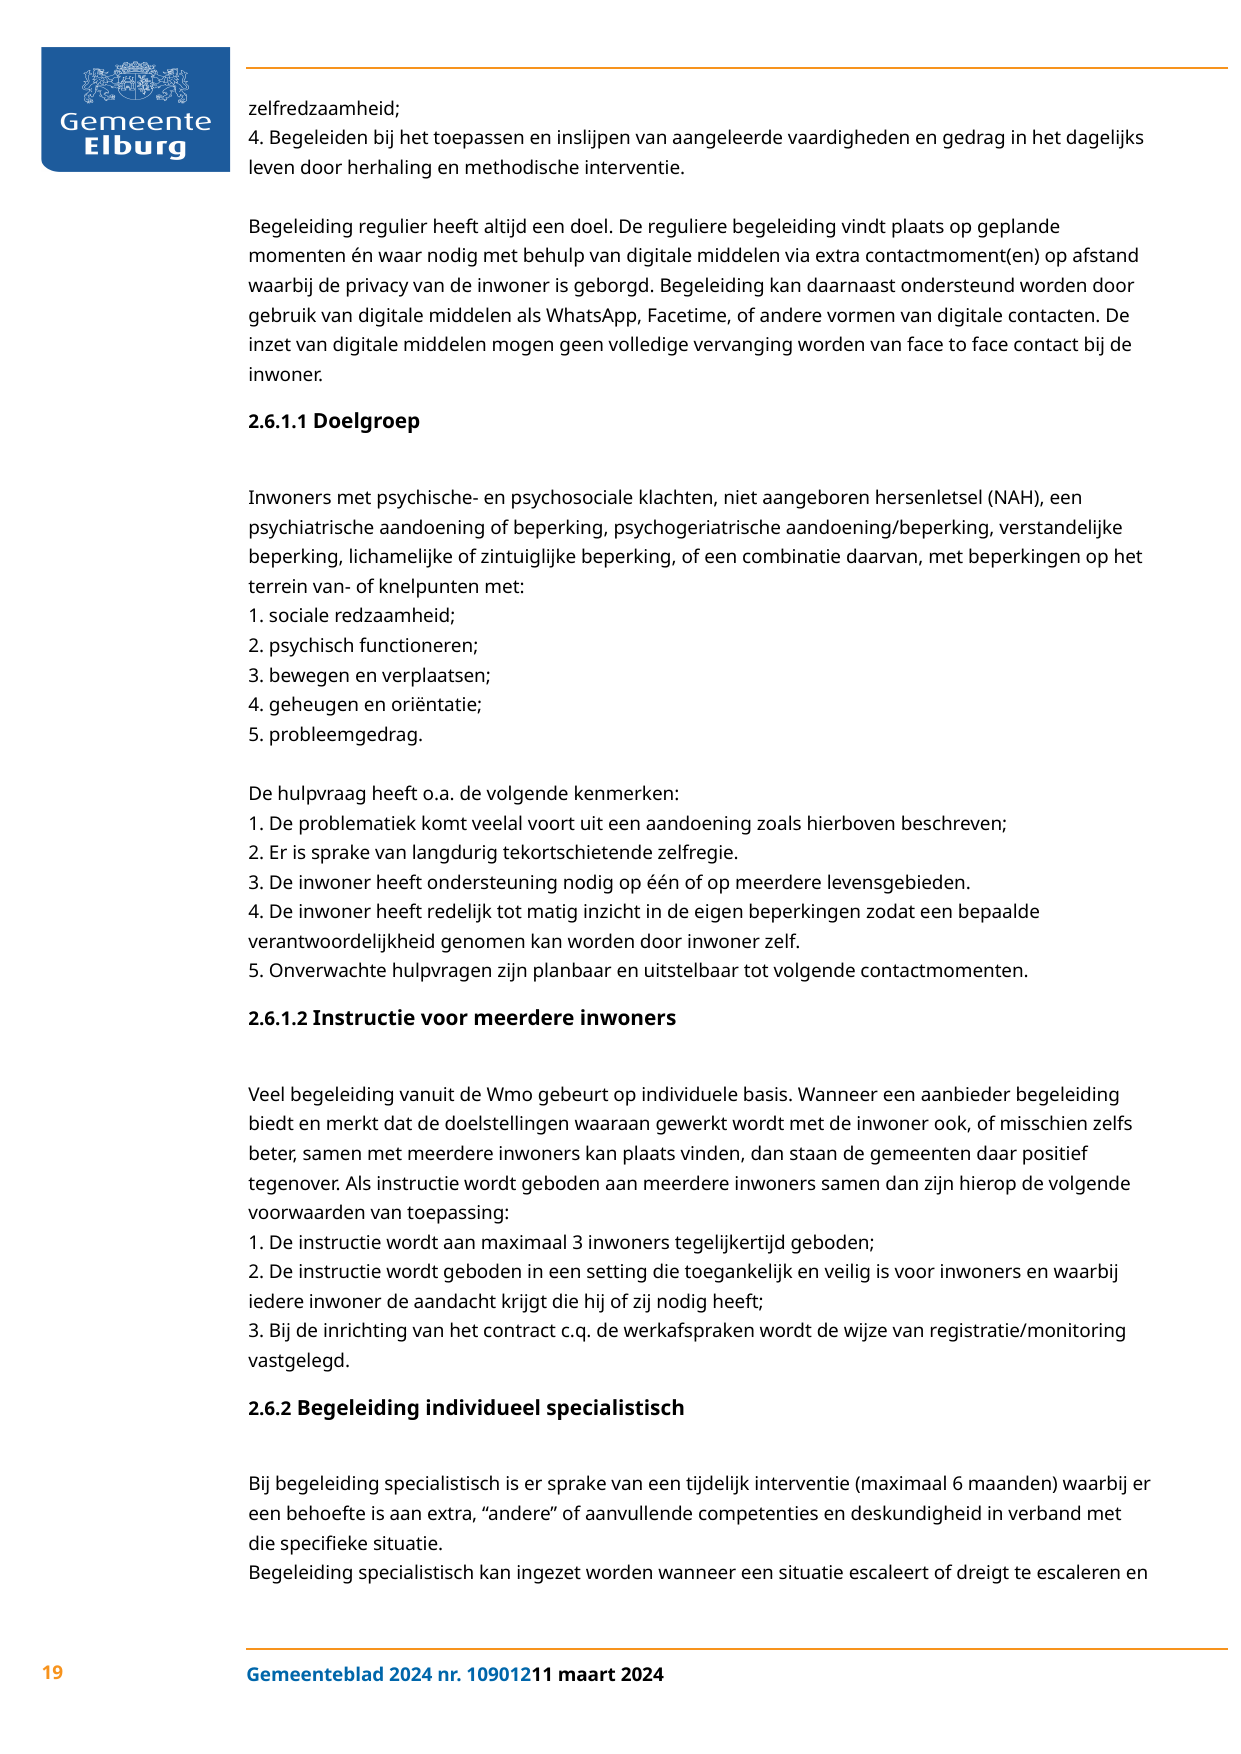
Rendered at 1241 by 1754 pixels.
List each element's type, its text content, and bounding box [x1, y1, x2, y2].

text 2.6.2 Begeleiding individueel specialistisch [248, 1393, 1152, 1421]
text De hulpvraag heeft o.a. de volgende kenmerken: [248, 780, 1152, 806]
text 3. bewegen en verplaatsen; [248, 662, 1152, 688]
text 4. Begeleiden bij het toepassen en inslijpen van aangeleerde vaardigheden en gedrag in het dagelijks leven door herhaling en methodische interventie. [248, 124, 1152, 180]
text Veel begeleiding vanuit de Wmo gebeurt op individuele basis. Wanneer een aanbieder begeleiding biedt en merkt dat de doelstellingen waaraan gewerkt wordt met de inwoner ook, of misschien zelfs beter, samen met meerdere inwoners kan plaats vinden, dan staan de gemeenten daar positief tegenover. Als instructie wordt geboden aan meerdere inwoners samen dan zijn hierop de volgende voorwaarden van toepassing: [248, 1081, 1152, 1225]
text 2. psychisch functioneren; [248, 632, 1152, 658]
text 5. probleemgedrag. [248, 721, 1152, 747]
text 5. Onverwachte hulpvragen zijn planbaar en uitstelbaar tot volgende contactmomenten. [248, 958, 1152, 983]
text zelfredzaamheid; [248, 95, 1152, 121]
text Inwoners met psychische- en psychosociale klachten, niet aangeboren hersenletsel (NAH), een psychiatrische aandoening of beperking, psychogeriatrische aandoening/beperking, verstandelijke beperking, lichamelijke of zintuiglijke beperking, of een combinatie daarvan, met beperkingen op het terrein van- of knelpunten met: [248, 484, 1152, 599]
text 4. De inwoner heeft redelijk tot matig inzicht in de eigen beperkingen zodat een bepaalde verantwoordelijkheid genomen kan worden door inwoner zelf. [248, 898, 1152, 954]
text 2.6.1.1 Doelgroep [248, 407, 1152, 435]
text 3. De inwoner heeft ondersteuning nodig op één of op meerdere levensgebieden. [248, 869, 1152, 895]
text Bij begeleiding specialistisch is er sprake van een tijdelijk interventie (maximaal 6 maanden) waarbij er een behoefte is aan extra, “andere” of aanvullende competenties en deskundigheid in verband met die specifieke situatie. [248, 1471, 1152, 1556]
text 4. geheugen en oriëntatie; [248, 691, 1152, 717]
text 2. Er is sprake van langdurig tekortschietende zelfregie. [248, 839, 1152, 865]
text Begeleiding regulier heeft altijd een doel. De reguliere begeleiding vindt plaats op geplande momenten én waar nodig met behulp van digitale middelen via extra contactmoment(en) op afstand waarbij de privacy van de inwoner is geborgd. Begeleiding kan daarnaast ondersteund worden door gebruik van digitale middelen als WhatsApp, Facetime, of andere vormen van digitale contacten. De inzet van digitale middelen mogen geen volledige vervanging worden van face to face contact bij de inwoner. [248, 213, 1152, 387]
picture [41, 47, 231, 172]
text 1. De instructie wordt aan maximaal 3 inwoners tegelijkertijd geboden; [248, 1229, 1152, 1255]
text 1. sociale redzaamheid; [248, 603, 1152, 628]
text 3. Bij de inrichting van het contract c.q. de werkafspraken wordt de wijze van registratie/monitoring vastgelegd. [248, 1318, 1152, 1373]
text 2. De instructie wordt geboden in een setting die toegankelijk en veilig is voor inwoners en waarbij iedere inwoner de aandacht krijgt die hij of zij nodig heeft; [248, 1258, 1152, 1314]
text 2.6.1.2 Instructie voor meerdere inwoners [248, 1003, 1152, 1032]
text 1. De problematiek komt veelal voort uit een aandoening zoals hierboven beschreven; [248, 810, 1152, 836]
text Begeleiding specialistisch kan ingezet worden wanneer een situatie escaleert of dreigt te escaleren en [248, 1559, 1152, 1585]
